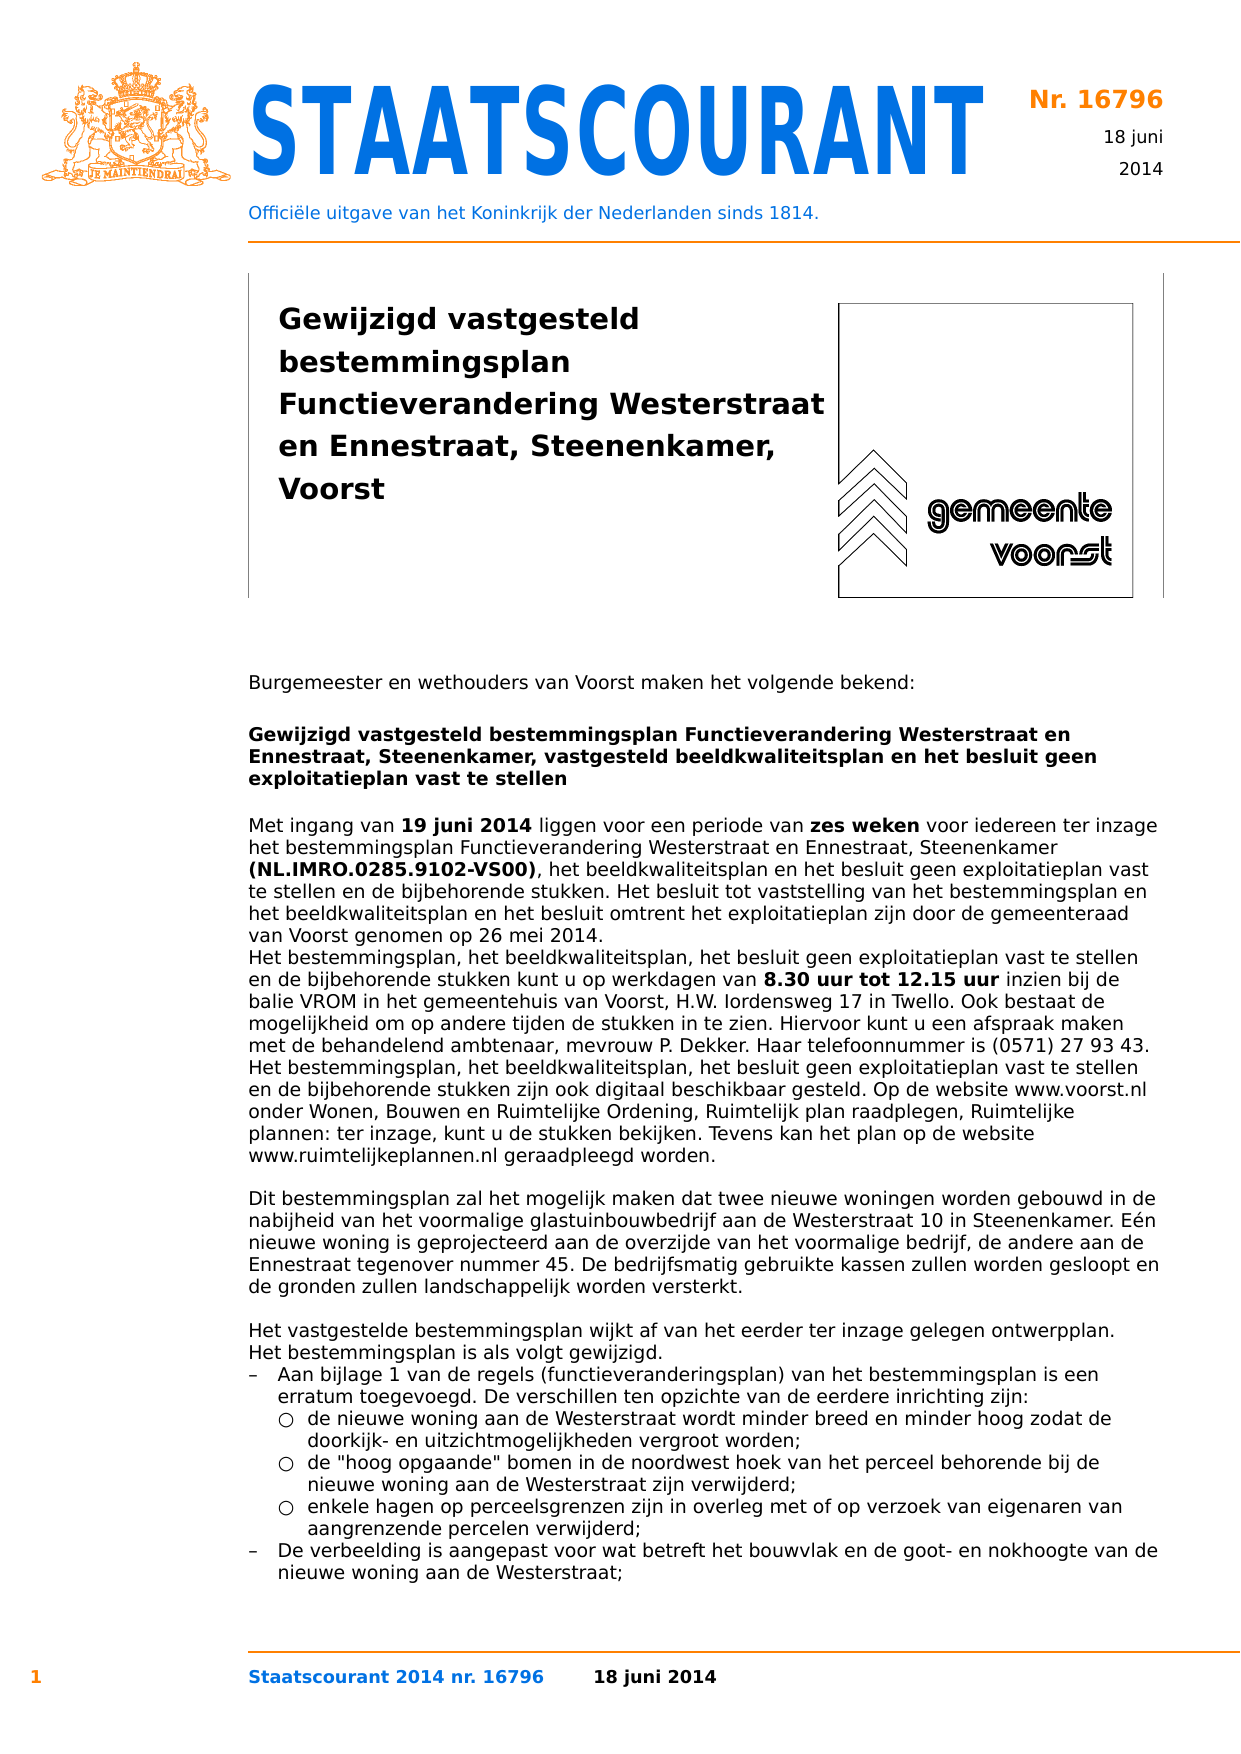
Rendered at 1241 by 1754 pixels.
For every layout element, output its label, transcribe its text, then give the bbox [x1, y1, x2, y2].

text Dit bestemmingsplan zal het mogelijk maken dat twee nieuwe woningen worden gebouwd in de nabijheid van het voormalige glastuinbouwbedrijf aan de Westerstraat 10 in Steenenkamer. Eén nieuwe woning is geprojecteerd aan de overzijde van het voormalige bedrijf, de andere aan de Ennestraat tegenover nummer 45. De bedrijfsmatig gebruikte kassen zullen worden gesloopt en de gronden zullen landschappelijk worden versterkt. [248, 1188, 1163, 1298]
table_cell 18 juni [998, 121, 1240, 153]
table_header STAATSCOURANT [248, 62, 998, 203]
subtitle Gewijzigd vastgesteld bestemmingsplan Functieverandering Westerstraat en Ennestraat, Steenenkamer, vastgesteld beeldkwaliteitsplan en het besluit geen exploitatieplan vast te stellen [248, 724, 1163, 790]
text – Aan bijlage 1 van de regels (functieveranderingsplan) van het bestemmingsplan is een erratum toegevoegd. De verschillen ten opzichte van de eerdere inrichting zijn: [248, 1364, 1163, 1408]
text ○ de nieuwe woning aan de Westerstraat wordt minder breed en minder hoog zodat de doorkijk- en uitzichtmogelijkheden vergroot worden; [278, 1408, 1163, 1452]
text Het vastgestelde bestemmingsplan wijkt af van het eerder ter inzage gelegen ontwerpplan. [248, 1320, 1163, 1342]
table_header [25, 62, 248, 241]
text Burgemeester en wethouders van Voorst maken het volgende bekend: [248, 672, 1163, 694]
text ○ enkele hagen op perceelsgrenzen zijn in overleg met of op verzoek van eigenaren van aangrenzende percelen verwijderd; [278, 1496, 1163, 1540]
text Met ingang van 19 juni 2014 liggen voor een periode van zes weken voor iedereen ter inzage het bestemmingsplan Functieverandering Westerstraat en Ennestraat, Steenenkamer (NL.IMRO.0285.9102-VS00), het beeldkwaliteitsplan en het besluit geen exploitatieplan vast te stellen en de bijbehorende stukken. Het besluit tot vaststelling van het bestemmingsplan en het beeldkwaliteitsplan en het besluit omtrent het exploitatieplan zijn door de gemeenteraad van Voorst genomen op 26 mei 2014. [248, 815, 1163, 947]
table_cell 2014 [998, 153, 1240, 203]
table_header Nr. 16796 [998, 62, 1240, 121]
text Het bestemmingsplan, het beeldkwaliteitsplan, het besluit geen exploitatieplan vast te stellen en de bijbehorende stukken kunt u op werkdagen van 8.30 uur tot 12.15 uur inzien bij de balie VROM in het gemeentehuis van Voorst, H.W. Iordensweg 17 in Twello. Ook bestaat de mogelijkheid om op andere tijden de stukken in te zien. Hiervoor kunt u een afspraak maken met de behandelend ambtenaar, mevrouw P. Dekker. Haar telefoonnummer is (0571) 27 93 43. Het bestemmingsplan, het beeldkwaliteitsplan, het besluit geen exploitatieplan vast te stellen en de bijbehorende stukken zijn ook digitaal beschikbaar gesteld. Op de website www.voorst.nl onder Wonen, Bouwen en Ruimtelijke Ordening, Ruimtelijk plan raadplegen, Ruimtelijke plannen: ter inzage, kunt u de stukken bekijken. Tevens kan het plan op de website www.ruimtelijkeplannen.nl geraadpleegd worden. [248, 947, 1163, 1166]
text – De verbeelding is aangepast voor wat betreft het bouwvlak en de goot- en nokhoogte van de nieuwe woning aan de Westerstraat; [248, 1540, 1163, 1584]
picture [41, 62, 231, 186]
subtitle Gewijzigd vastgesteld bestemmingsplan Functieverandering Westerstraat en Ennestraat, Steenenkamer, Voorst [249, 273, 1163, 598]
picture [838, 302, 1134, 598]
text ○ de "hoog opgaande" bomen in de noordwest hoek van het perceel behorende bij de nieuwe woning aan de Westerstraat zijn verwijderd; [278, 1452, 1163, 1496]
table_cell Officiële uitgave van het Koninkrijk der Nederlanden sinds 1814. [248, 203, 1240, 241]
text Het bestemmingsplan is als volgt gewijzigd. [248, 1342, 1163, 1364]
